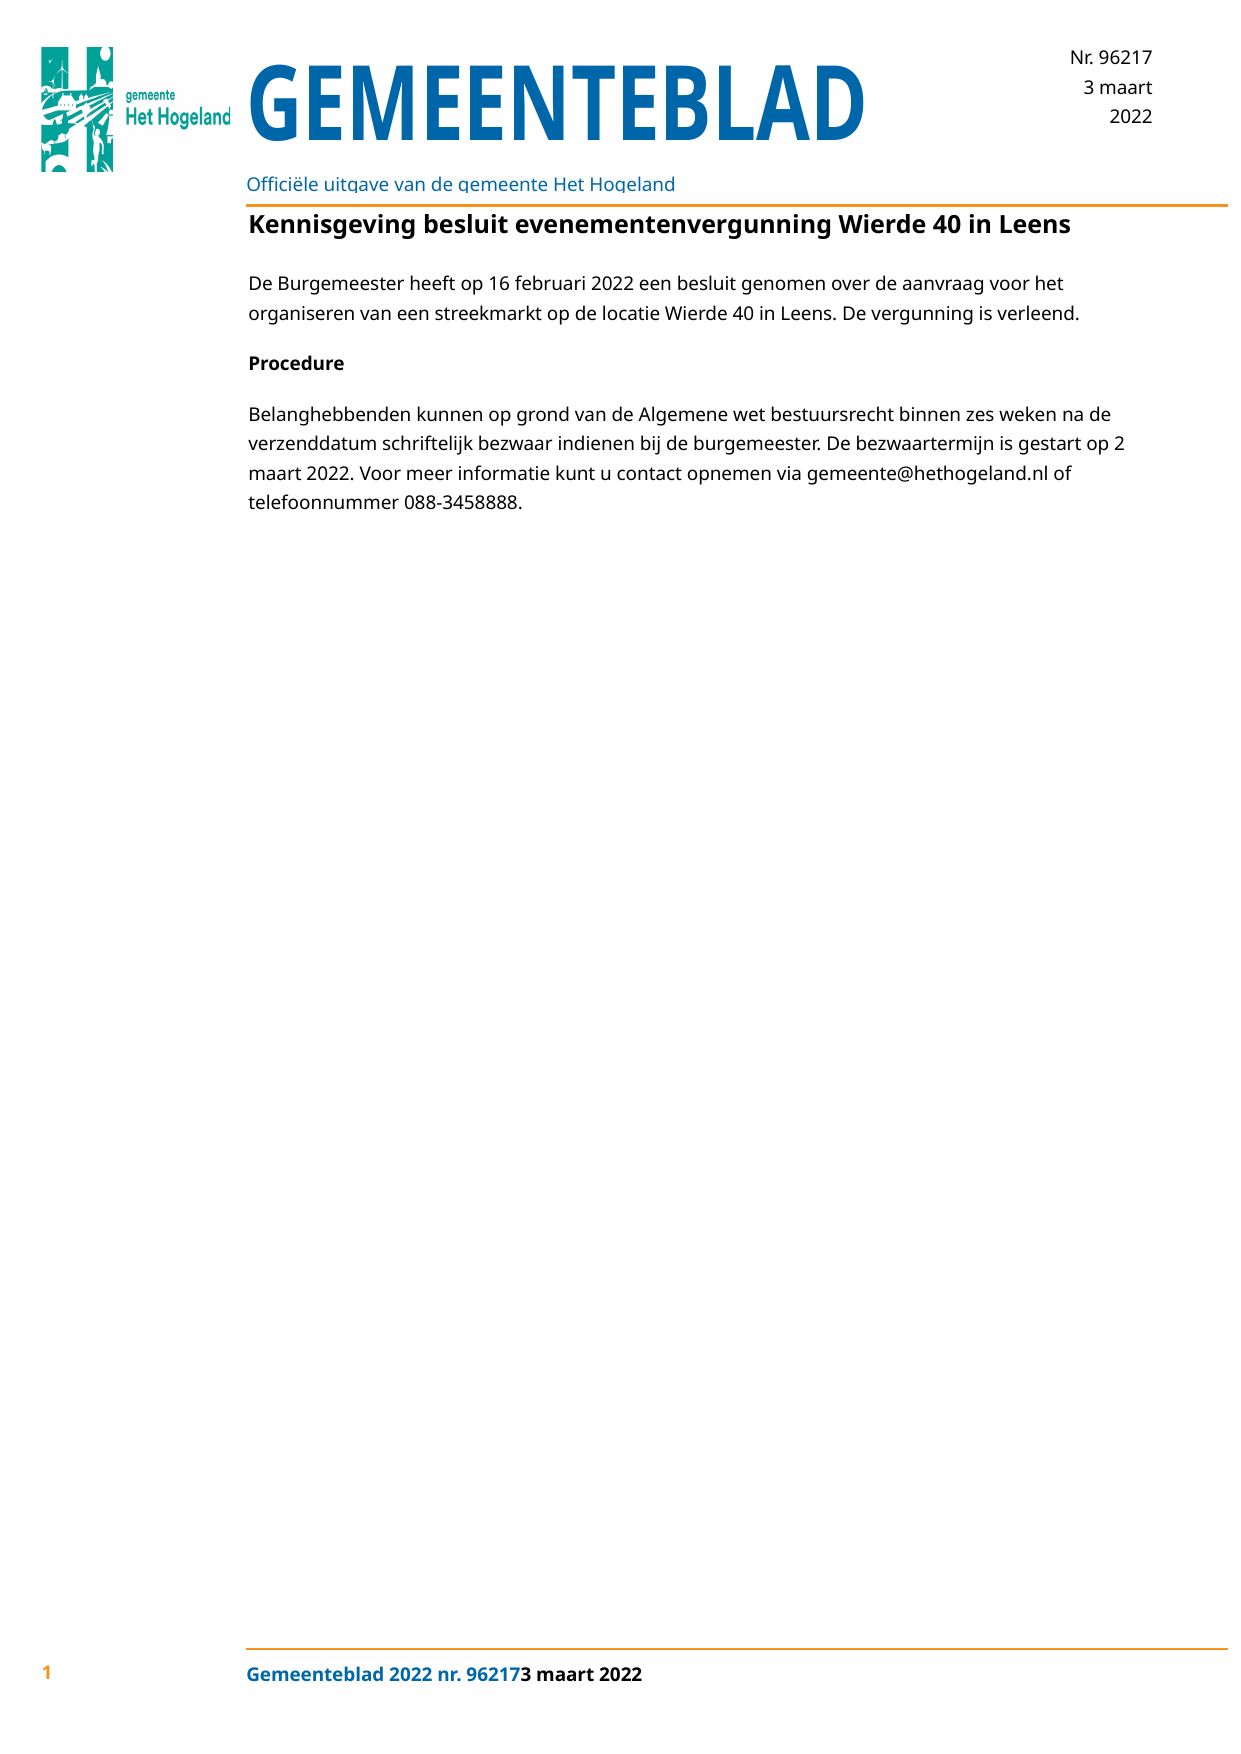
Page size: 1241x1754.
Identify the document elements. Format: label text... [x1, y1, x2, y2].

text Belanghebbenden kunnen op grond van de Algemene wet bestuursrecht binnen zes weken na de verzenddatum schriftelijk bezwaar indienen bij de burgemeester. De bezwaartermijn is gestart op 2 maart 2022. Voor meer informatie kunt u contact opnemen via gemeente@hethogeland.nl of telefoonnummer 088-3458888. [248, 401, 1152, 515]
text De Burgemeester heeft op 16 februari 2022 een besluit genomen over de aanvraag voor het organiseren van een streekmarkt op de locatie Wierde 40 in Leens. De vergunning is verleend. [248, 270, 1152, 326]
text Procedure [248, 350, 1152, 376]
text Kennisgeving besluit evenementenvergunning Wierde 40 in Leens [248, 207, 1152, 241]
picture [41, 47, 231, 172]
